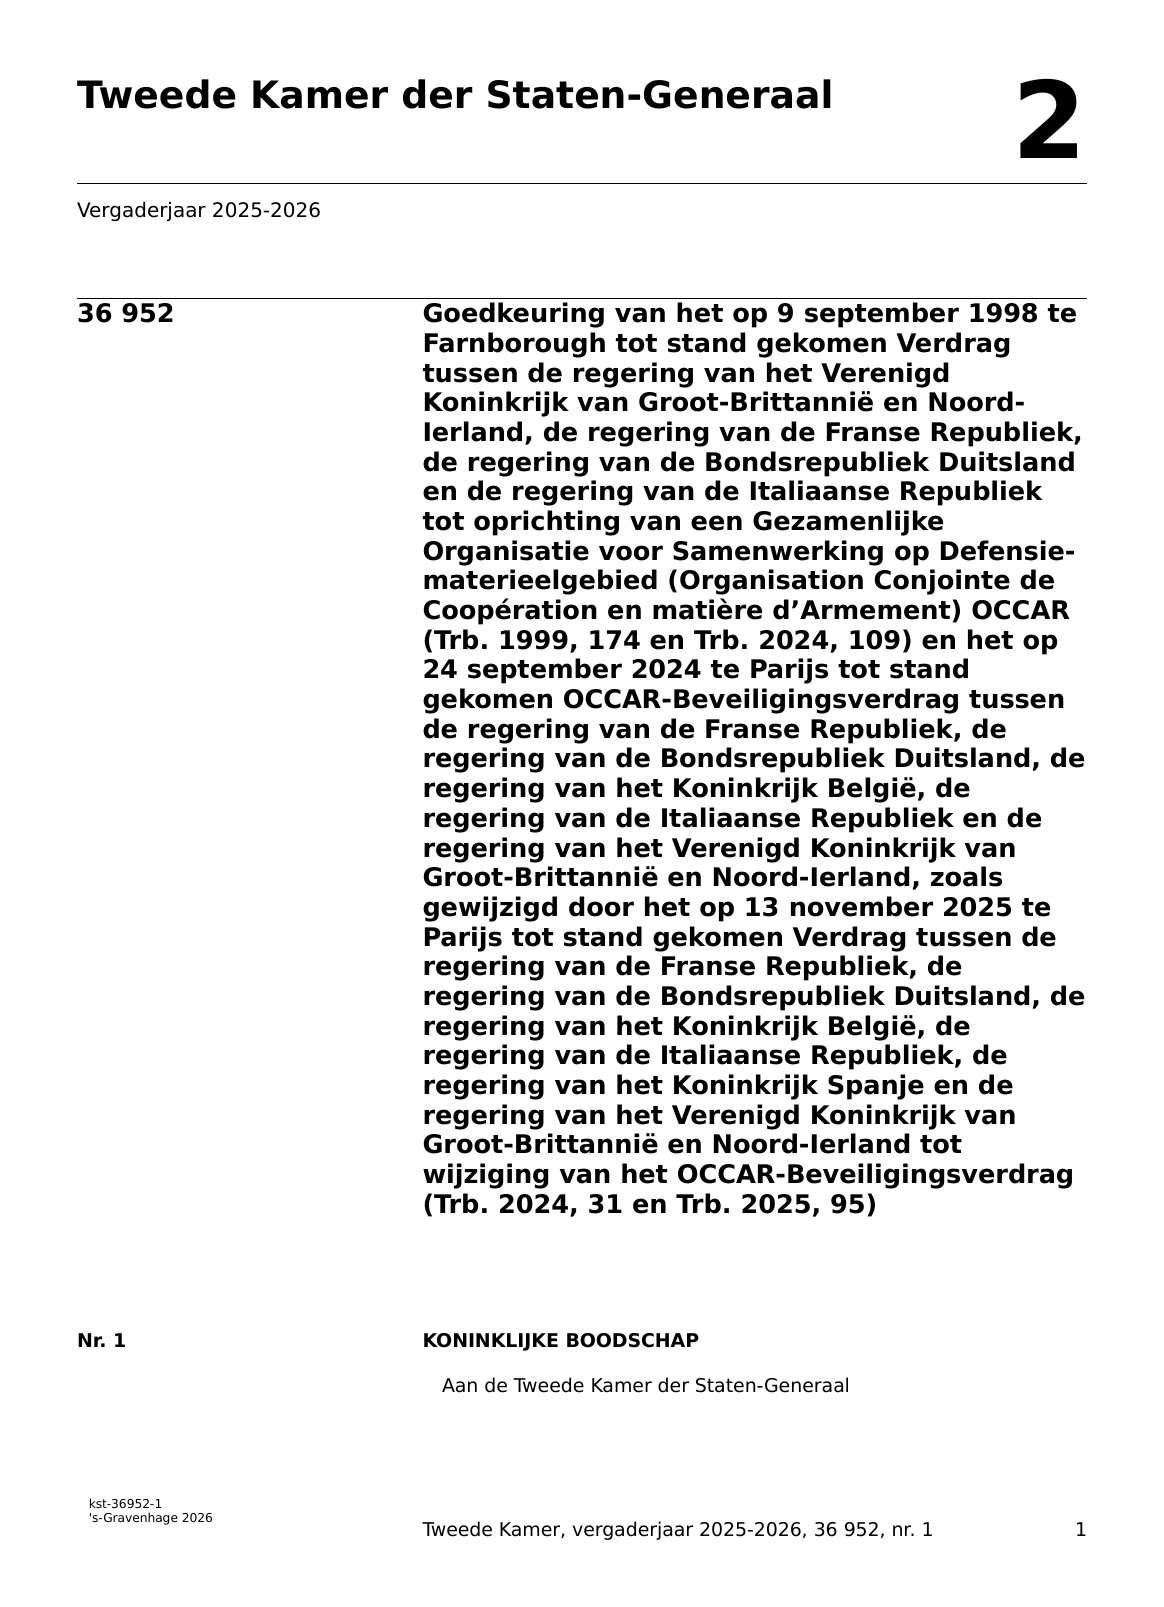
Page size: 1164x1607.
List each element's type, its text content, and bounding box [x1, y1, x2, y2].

text 's-Gravenhage 2026 [88, 1511, 323, 1525]
table_header 2 [886, 59, 1087, 183]
table_header Tweede Kamer der Staten-Generaal [77, 59, 886, 183]
table_cell Vergaderjaar 2025-2026 [77, 184, 1087, 298]
text Aan de Tweede Kamer der Staten-Generaal [422, 1374, 1087, 1396]
subtitle Nr. 1 KONINKLIJKE BOODSCHAP [77, 1330, 1087, 1352]
text kst-36952-1 [88, 1497, 323, 1511]
subtitle 36 952 Goedkeuring van het op 9 september 1998 te Farnborough tot stand gekomen Verdrag tussen de regering van het Verenigd Koninkrijk van Groot-Brittannië en Noord-Ierland, de regering van de Franse Republiek, de regering van de Bondsrepubliek Duitsland en de regering van de Italiaanse Republiek tot oprichting van een Gezamenlijke Organisatie voor Samenwerking op Defensie-materieelgebied (Organisation Conjointe de Coopération en matière d’Armement) OCCAR (Trb. 1999, 174 en Trb. 2024, 109) en het op 24 september 2024 te Parijs tot stand gekomen OCCAR-Beveiligingsverdrag tussen de regering van de Franse Republiek, de regering van de Bondsrepubliek Duitsland, de regering van het Koninkrijk België, de regering van de Italiaanse Republiek en de regering van het Verenigd Koninkrijk van Groot-Brittannië en Noord-Ierland, zoals gewijzigd door het op 13 november 2025 te Parijs tot stand gekomen Verdrag tussen de regering van de Franse Republiek, de regering van de Bondsrepubliek Duitsland, de regering van het Koninkrijk België, de regering van de Italiaanse Republiek, de regering van het Koninkrijk Spanje en de regering van het Verenigd Koninkrijk van Groot-Brittannië en Noord-Ierland tot wijziging van het OCCAR-Beveiligingsverdrag (Trb. 2024, 31 en Trb. 2025, 95) [77, 299, 1087, 1219]
